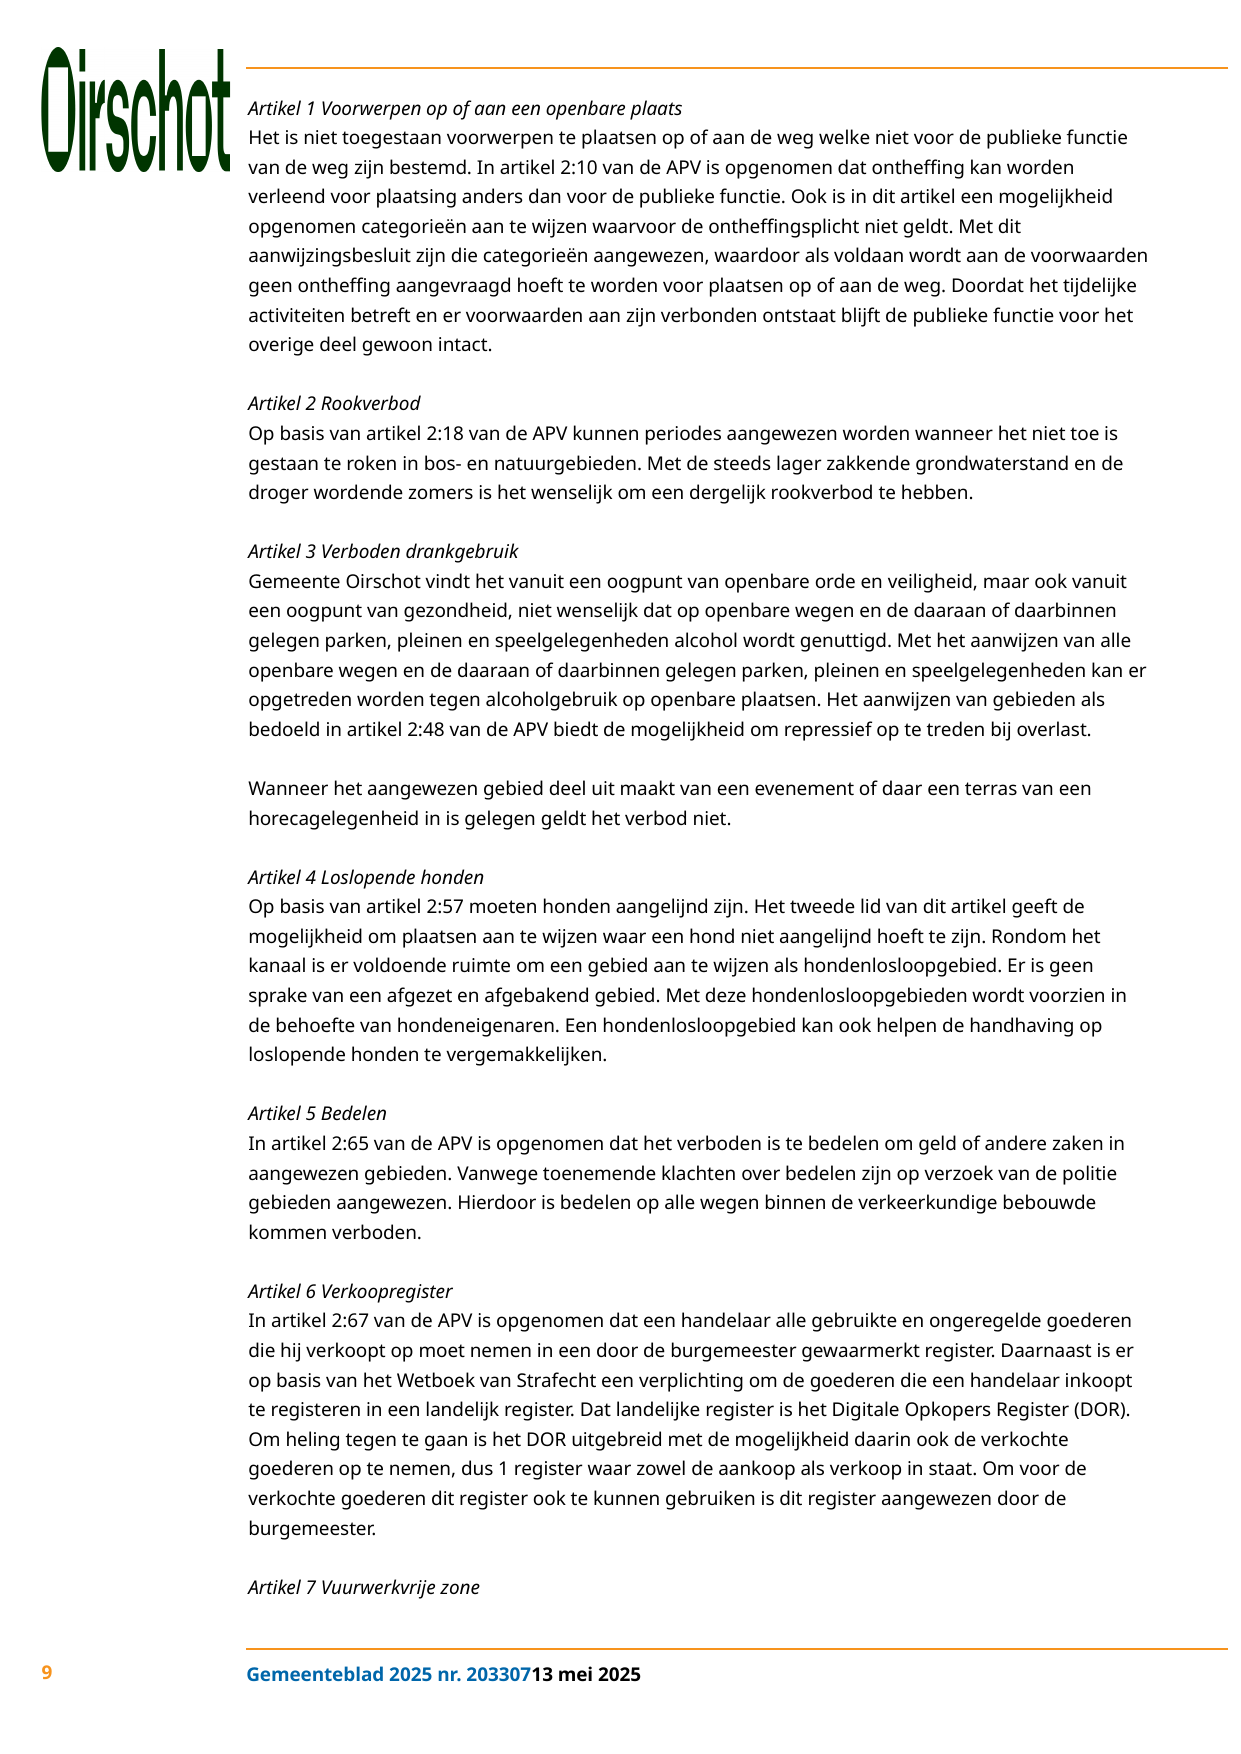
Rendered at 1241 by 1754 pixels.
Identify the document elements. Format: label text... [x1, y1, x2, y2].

text In artikel 2:67 van de APV is opgenomen dat een handelaar alle gebruikte en ongeregelde goederen die hij verkoopt op moet nemen in een door de burgemeester gewaarmerkt register. Daarnaast is er op basis van het Wetboek van Strafecht een verplichting om de goederen die een handelaar inkoopt te registeren in een landelijk register. Dat landelijke register is het Digitale Opkopers Register (DOR). Om heling tegen te gaan is het DOR uitgebreid met de mogelijkheid daarin ook de verkochte goederen op te nemen, dus 1 register waar zowel de aankoop als verkoop in staat. Om voor de verkochte goederen dit register ook te kunnen gebruiken is dit register aangewezen door de burgemeester. [248, 1308, 1152, 1541]
text Op basis van artikel 2:57 moeten honden aangelijnd zijn. Het tweede lid van dit artikel geeft de mogelijkheid om plaatsen aan te wijzen waar een hond niet aangelijnd hoeft te zijn. Rondom het kanaal is er voldoende ruimte om een gebied aan te wijzen als hondenlosloopgebied. Er is geen sprake van een afgezet en afgebakend gebied. Met deze hondenlosloopgebieden wordt voorzien in de behoefte van hondeneigenaren. Een hondenlosloopgebied kan ook helpen de handhaving op loslopende honden te vergemakkelijken. [248, 893, 1152, 1067]
text Artikel 4 Loslopende honden [248, 864, 1152, 890]
text Artikel 5 Bedelen [248, 1101, 1152, 1126]
text Op basis van artikel 2:18 van de APV kunnen periodes aangewezen worden wanneer het niet toe is gestaan te roken in bos- en natuurgebieden. Met de steeds lager zakkende grondwaterstand en de droger wordende zomers is het wenselijk om een dergelijk rookverbod te hebben. [248, 420, 1152, 505]
text Gemeente Oirschot vindt het vanuit een oogpunt van openbare orde en veiligheid, maar ook vanuit een oogpunt van gezondheid, niet wenselijk dat op openbare wegen en de daaraan of daarbinnen gelegen parken, pleinen en speelgelegenheden alcohol wordt genuttigd. Met het aanwijzen van alle openbare wegen en de daaraan of daarbinnen gelegen parken, pleinen en speelgelegenheden kan er opgetreden worden tegen alcoholgebruik op openbare plaatsen. Het aanwijzen van gebieden als bedoeld in artikel 2:48 van de APV biedt de mogelijkheid om repressief op te treden bij overlast. [248, 568, 1152, 742]
text Artikel 7 Vuurwerkvrije zone [248, 1574, 1152, 1600]
text Het is niet toegestaan voorwerpen te plaatsen op of aan de weg welke niet voor de publieke functie van de weg zijn bestemd. In artikel 2:10 van de APV is opgenomen dat ontheffing kan worden verleend voor plaatsing anders dan voor de publieke functie. Ook is in dit artikel een mogelijkheid opgenomen categorieën aan te wijzen waarvoor de ontheffingsplicht niet geldt. Met dit aanwijzingsbesluit zijn die categorieën aangewezen, waardoor als voldaan wordt aan de voorwaarden geen ontheffing aangevraagd hoeft te worden voor plaatsen op of aan de weg. Doordat het tijdelijke activiteiten betreft en er voorwaarden aan zijn verbonden ontstaat blijft de publieke functie voor het overige deel gewoon intact. [248, 124, 1152, 357]
text Artikel 1 Voorwerpen op of aan een openbare plaats [248, 95, 1152, 121]
text Artikel 6 Verkoopregister [248, 1278, 1152, 1304]
text Artikel 3 Verboden drankgebruik [248, 538, 1152, 564]
text In artikel 2:65 van de APV is opgenomen dat het verboden is te bedelen om geld of andere zaken in aangewezen gebieden. Vanwege toenemende klachten over bedelen zijn op verzoek van de politie gebieden aangewezen. Hierdoor is bedelen op alle wegen binnen de verkeerkundige bebouwde kommen verboden. [248, 1130, 1152, 1245]
text Artikel 2 Rookverbod [248, 391, 1152, 416]
picture [41, 47, 231, 172]
text Wanneer het aangewezen gebied deel uit maakt van een evenement of daar een terras van een horecagelegenheid in is gelegen geldt het verbod niet. [248, 775, 1152, 831]
